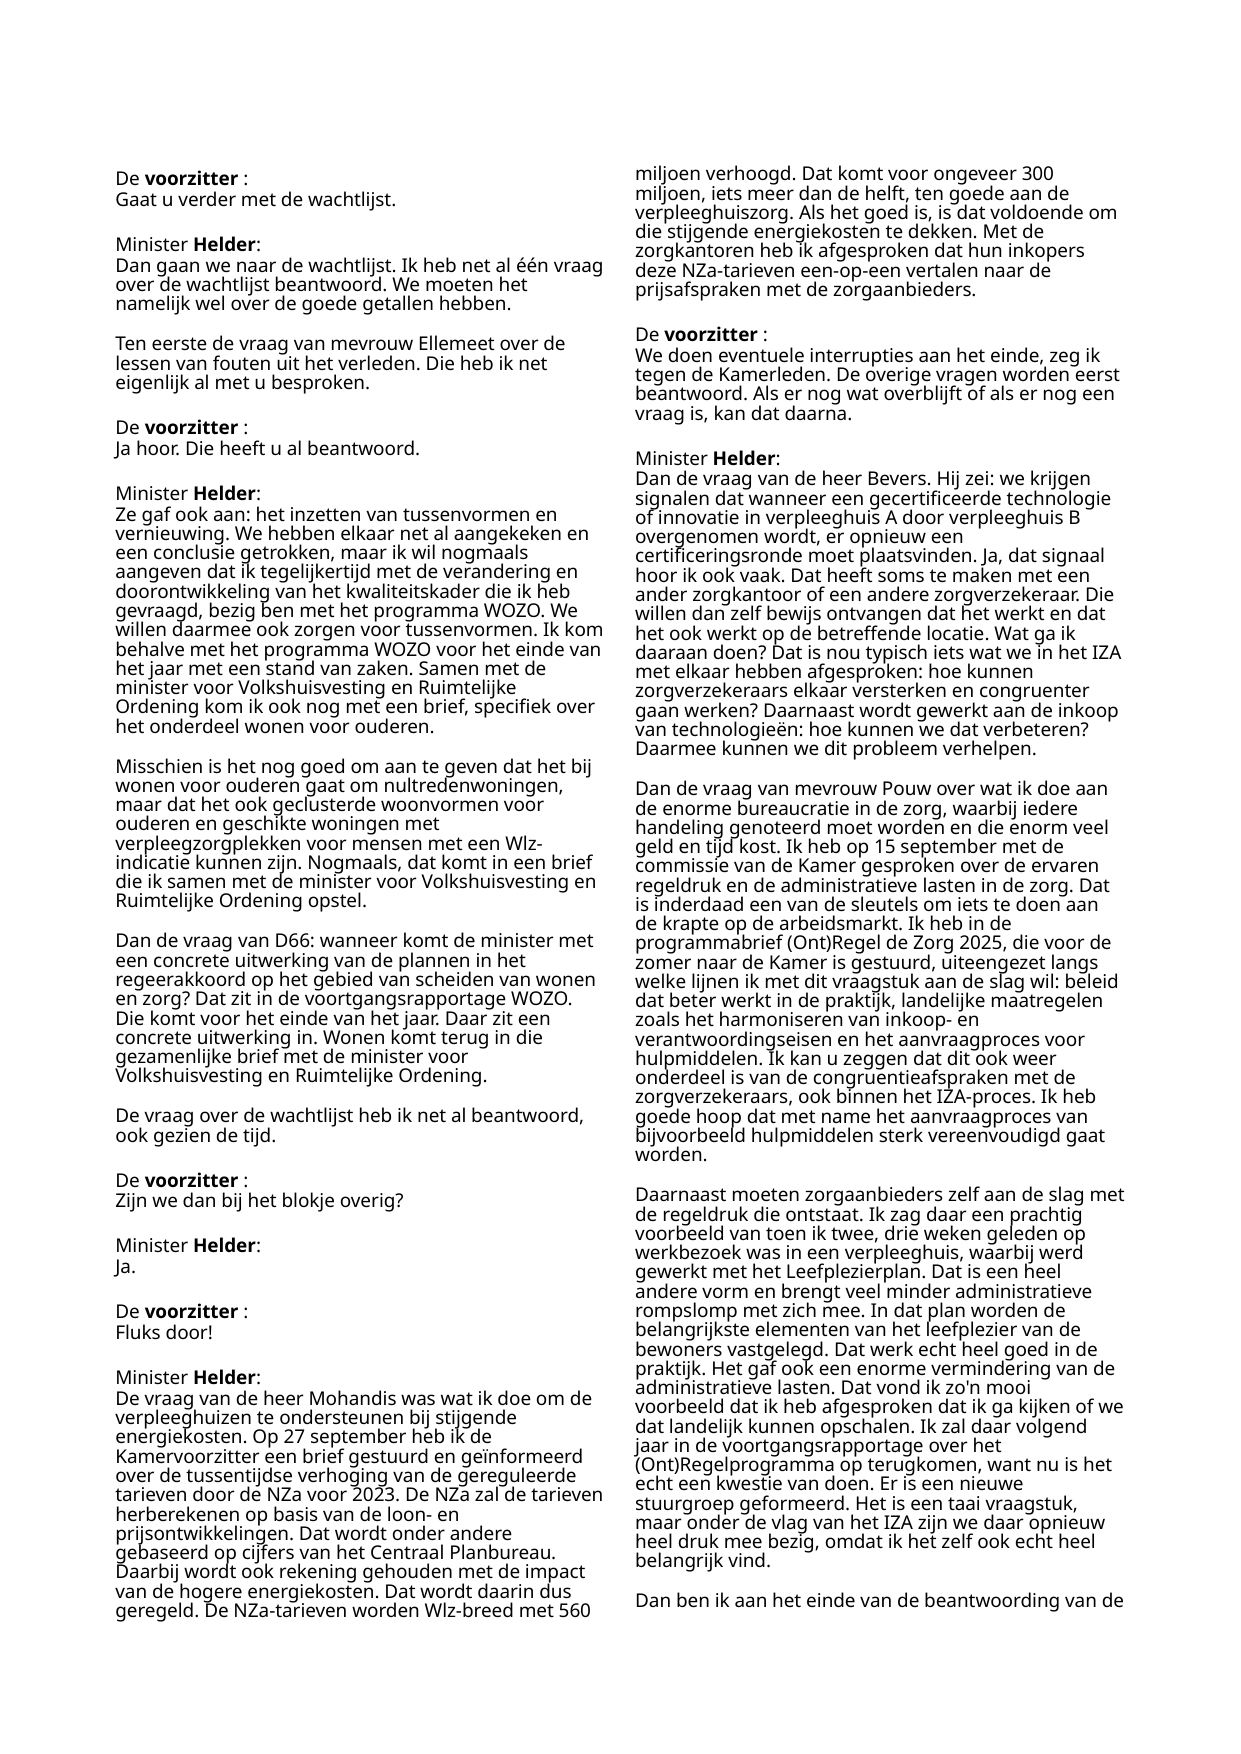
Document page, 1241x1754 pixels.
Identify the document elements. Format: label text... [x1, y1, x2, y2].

text Misschien is het nog goed om aan te geven dat het bij wonen voor ouderen gaat om nultredenwoningen, maar dat het ook geclusterde woonvormen voor ouderen en geschikte woningen met verpleegzorgplekken voor mensen met een Wlz-indicatie kunnen zijn. Nogmaals, dat komt in een brief die ik samen met de minister voor Volkshuisvesting en Ruimtelijke Ordening opstel. [115, 758, 605, 912]
text We doen eventuele interrupties aan het einde, zeg ik tegen de Kamerleden. De overige vragen worden eerst beantwoord. Als er nog wat overblijft of als er nog een vraag is, kan dat daarna. [635, 347, 1125, 424]
text Dan de vraag van mevrouw Pouw over wat ik doe aan de enorme bureaucratie in de zorg, waarbij iedere handeling genoteerd moet worden en die enorm veel geld en tijd kost. Ik heb op 15 september met de commissie van de Kamer gesproken over de ervaren regeldruk en de administratieve lasten in de zorg. Dat is inderdaad een van de sleutels om iets te doen aan de krapte op de arbeidsmarkt. Ik heb in de programmabrief (Ont)Regel de Zorg 2025, die voor de zomer naar de Kamer is gestuurd, uiteengezet langs welke lijnen ik met dit vraagstuk aan de slag wil: beleid dat beter werkt in de praktijk, landelijke maatregelen zoals het harmoniseren van inkoop- en verantwoordingseisen en het aanvraagproces voor hulpmiddelen. Ik kan u zeggen dat dit ook weer onderdeel is van de congruentieafspraken met de zorgverzekeraars, ook binnen het IZA-proces. Ik heb goede hoop dat met name het aanvraagproces van bijvoorbeeld hulpmiddelen sterk vereenvoudigd gaat worden. [635, 780, 1125, 1166]
text De voorzitter : [115, 414, 605, 440]
text Dan gaan we naar de wachtlijst. Ik heb net al één vraag over de wachtlijst beantwoord. We moeten het namelijk wel over de goede getallen hebben. [115, 257, 605, 315]
text De vraag van de heer Mohandis was wat ik doe om de verpleeghuizen te ondersteunen bij stijgende energiekosten. Op 27 september heb ik de Kamervoorzitter een brief gestuurd en geïnformeerd over de tussentijdse verhoging van de gereguleerde tarieven door de NZa voor 2023. De NZa zal de tarieven herberekenen op basis van de loon- en prijsontwikkelingen. Dat wordt onder andere gebaseerd op cijfers van het Centraal Planbureau. Daarbij wordt ook rekening gehouden met de impact van de hogere energiekosten. Dat wordt daarin dus geregeld. De NZa-tarieven worden Wlz-breed met 560 [115, 1390, 605, 1621]
text Minister Helder: [115, 1364, 605, 1390]
text Fluks door! [115, 1324, 605, 1343]
text De voorzitter : [635, 321, 1125, 347]
text De vraag over de wachtlijst heb ik net al beantwoord, ook gezien de tijd. [115, 1107, 605, 1146]
text Ja hoor. Die heeft u al beantwoord. [115, 440, 605, 459]
text Daarnaast moeten zorgaanbieders zelf aan de slag met de regeldruk die ontstaat. Ik zag daar een prachtig voorbeeld van toen ik twee, drie weken geleden op werkbezoek was in een verpleeghuis, waarbij werd gewerkt met het Leefplezierplan. Dat is een heel andere vorm en brengt veel minder administratieve rompslomp met zich mee. In dat plan worden de belangrijkste elementen van het leefplezier van de bewoners vastgelegd. Dat werk echt heel goed in de praktijk. Het gaf ook een enorme vermindering van de administratieve lasten. Dat vond ik zo'n mooi voorbeeld dat ik heb afgesproken dat ik ga kijken of we dat landelijk kunnen opschalen. Ik zal daar volgend jaar in de voortgangsrapportage over het (Ont)Regelprogramma op terugkomen, want nu is het echt een kwestie van doen. Er is een nieuwe stuurgroep geformeerd. Het is een taai vraagstuk, maar onder de vlag van het IZA zijn we daar opnieuw heel druk mee bezig, omdat ik het zelf ook echt heel belangrijk vind. [635, 1186, 1125, 1572]
text Minister Helder: [115, 1233, 605, 1258]
text Ze gaf ook aan: het inzetten van tussenvormen en vernieuwing. We hebben elkaar net al aangekeken en een conclusie getrokken, maar ik wil nogmaals aangeven dat ik tegelijkertijd met de verandering en doorontwikkeling van het kwaliteitskader die ik heb gevraagd, bezig ben met het programma WOZO. We willen daarmee ook zorgen voor tussenvormen. Ik kom behalve met het programma WOZO voor het einde van het jaar met een stand van zaken. Samen met de minister voor Volkshuisvesting en Ruimtelijke Ordening kom ik ook nog met een brief, specifiek over het onderdeel wonen voor ouderen. [115, 506, 605, 737]
text Dan de vraag van de heer Bevers. Hij zei: we krijgen signalen dat wanneer een gecertificeerde technologie of innovatie in verpleeghuis A door verpleeghuis B overgenomen wordt, er opnieuw een certificeringsronde moet plaatsvinden. Ja, dat signaal hoor ik ook vaak. Dat heeft soms te maken met een ander zorgkantoor of een andere zorgverzekeraar. Die willen dan zelf bewijs ontvangen dat het werkt en dat het ook werkt op de betreffende locatie. Wat ga ik daaraan doen? Dat is nou typisch iets wat we in het IZA met elkaar hebben afgesproken: hoe kunnen zorgverzekeraars elkaar versterken en congruenter gaan werken? Daarnaast wordt gewerkt aan de inkoop van technologieën: hoe kunnen we dat verbeteren? Daarmee kunnen we dit probleem verhelpen. [635, 470, 1125, 759]
text Minister Helder: [635, 445, 1125, 470]
text Minister Helder: [115, 231, 605, 257]
text De voorzitter : [115, 1298, 605, 1324]
text Dan de vraag van D66: wanneer komt de minister met een concrete uitwerking van de plannen in het regeerakkoord op het gebied van scheiden van wonen en zorg? Dat zit in de voortgangsrapportage WOZO. Die komt voor het einde van het jaar. Daar zit een concrete uitwerking in. Wonen komt terug in die gezamenlijke brief met de minister voor Volkshuisvesting en Ruimtelijke Ordening. [115, 932, 605, 1087]
text Dan ben ik aan het einde van de beantwoording van de [635, 1592, 1125, 1612]
text De voorzitter : [115, 1167, 605, 1192]
text Zijn we dan bij het blokje overig? [115, 1192, 605, 1212]
text Gaat u verder met de wachtlijst. [115, 191, 605, 210]
text miljoen verhoogd. Dat komt voor ongeveer 300 miljoen, iets meer dan de helft, ten goede aan de verpleeghuiszorg. Als het goed is, is dat voldoende om die stijgende energiekosten te dekken. Met de zorgkantoren heb ik afgesproken dat hun inkopers deze NZa-tarieven een-op-een vertalen naar de prijsafspraken met de zorgaanbieders. [635, 165, 1125, 300]
text De voorzitter : [115, 165, 605, 191]
text Ten eerste de vraag van mevrouw Ellemeet over de lessen van fouten uit het verleden. Die heb ik net eigenlijk al met u besproken. [115, 335, 605, 393]
text Ja. [115, 1258, 605, 1278]
text Minister Helder: [115, 480, 605, 506]
